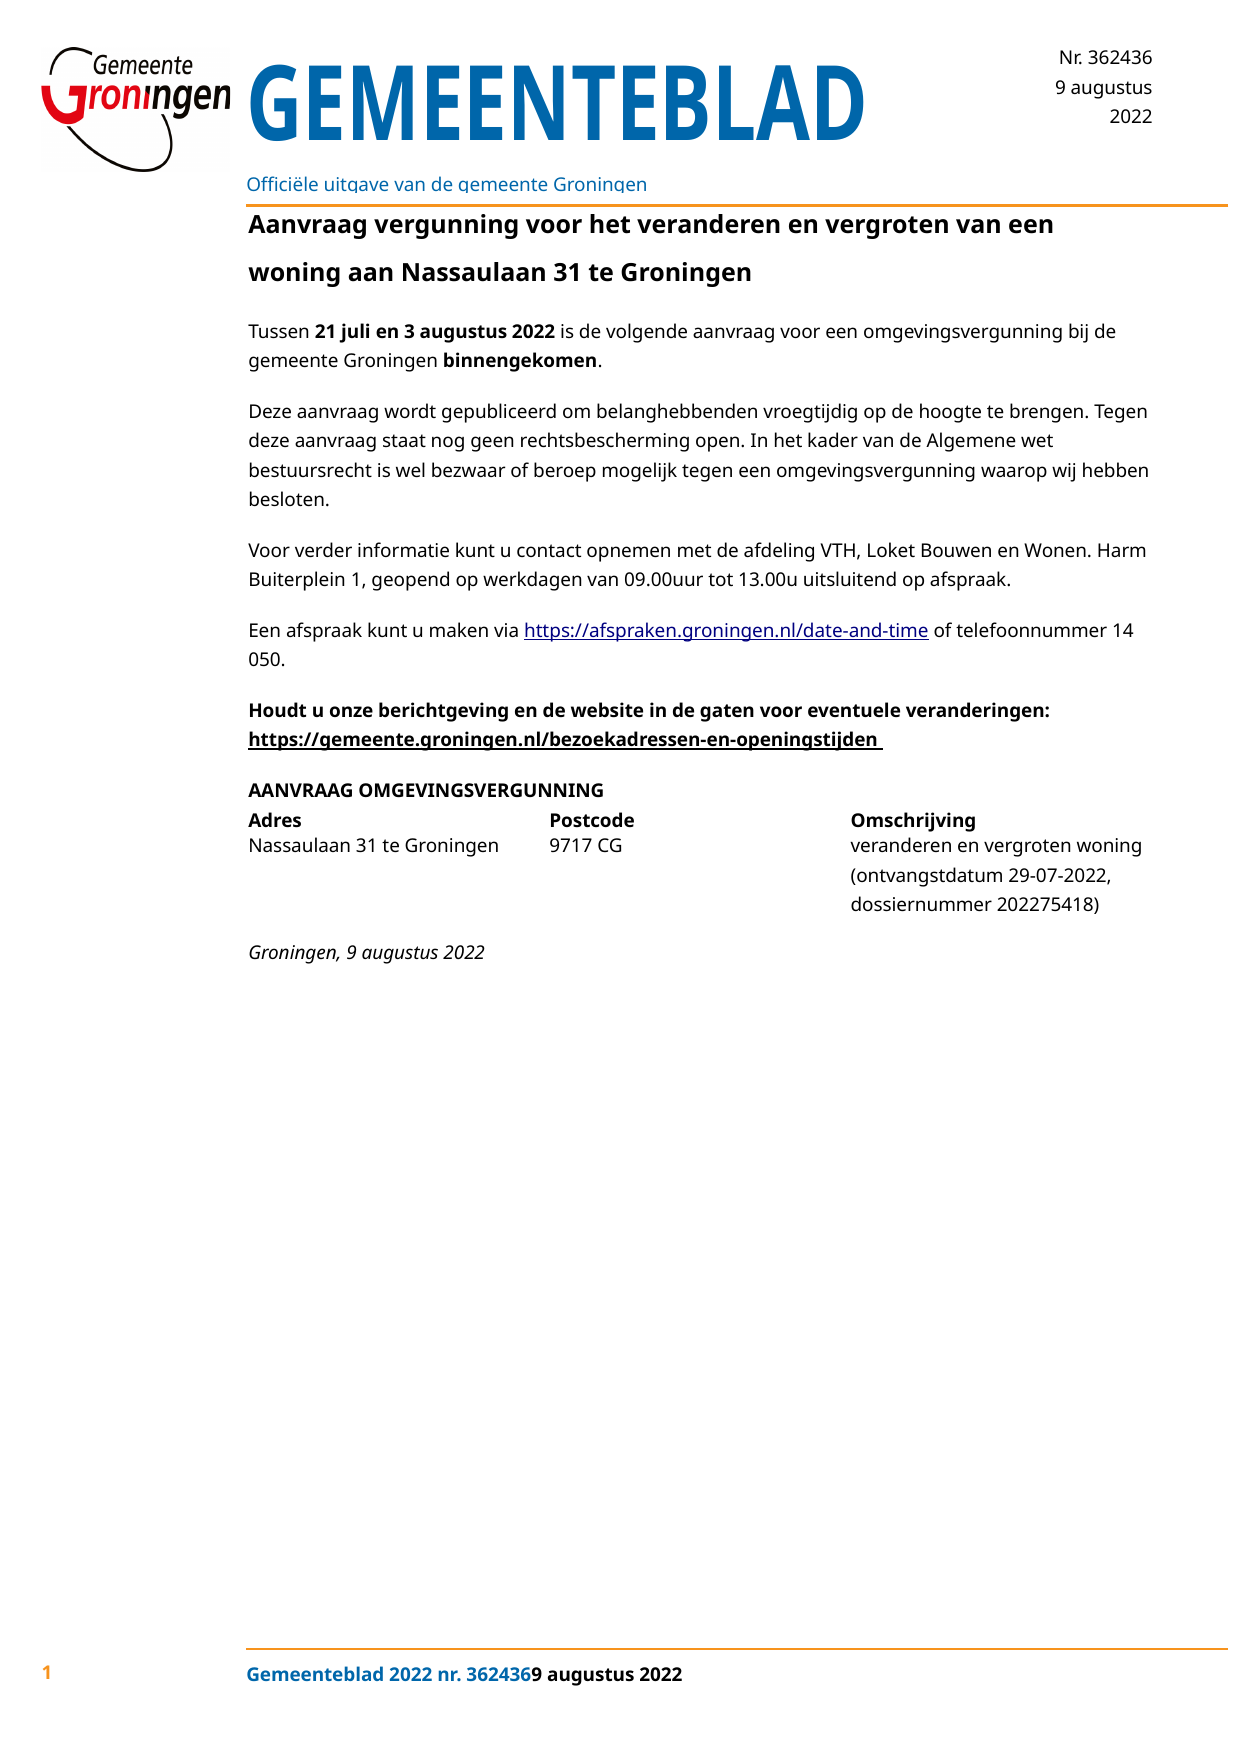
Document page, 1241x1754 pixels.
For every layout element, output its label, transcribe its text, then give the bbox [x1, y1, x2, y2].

text Voor verder informatie kunt u contact opnemen met de afdeling VTH, Loket Bouwen en Wonen. Harm Buiterplein 1, geopend op werkdagen van 09.00uur tot 13.00u uitsluitend op afspraak. [248, 537, 1152, 592]
table_header Omschrijving [850, 807, 1152, 832]
text AANVRAAG OMGEVINGSVERGUNNING [248, 777, 1152, 803]
text Deze aanvraag wordt gepubliceerd om belanghebbenden vroegtijdig op de hoogte te brengen. Tegen deze aanvraag staat nog geen rechtsbescherming open. In het kader van de Algemene wet bestuursrecht is wel bezwaar of beroep mogelijk tegen een omgevingsvergunning waarop wij hebben besloten. [248, 398, 1152, 512]
picture [41, 47, 231, 172]
text Groningen, 9 augustus 2022 [248, 939, 1152, 964]
text Een afspraak kunt u maken via https://afspraken.groningen.nl/date-and-time of telefoonnummer 14 050. [248, 617, 1152, 672]
text Houdt u onze berichtgeving en de website in de gaten voor eventuele veranderingen: https://gemeente.groningen.nl/bezoekadressen-en-openingstijden [248, 697, 1152, 752]
table_cell Nassaulaan 31 te Groningen [248, 833, 549, 917]
text Tussen 21 juli en 3 augustus 2022 is de volgende aanvraag voor een omgevingsvergunning bij de gemeente Groningen binnengekomen. [248, 318, 1152, 373]
table_header Adres [248, 807, 549, 832]
table_cell 9717 CG [549, 833, 850, 917]
table_header Postcode [549, 807, 850, 832]
table_cell veranderen en vergroten woning (ontvangstdatum 29-07-2022, dossiernummer 202275418) [850, 833, 1152, 917]
text Aanvraag vergunning voor het veranderen en vergroten van een woning aan Nassaulaan 31 te Groningen [248, 207, 1152, 288]
